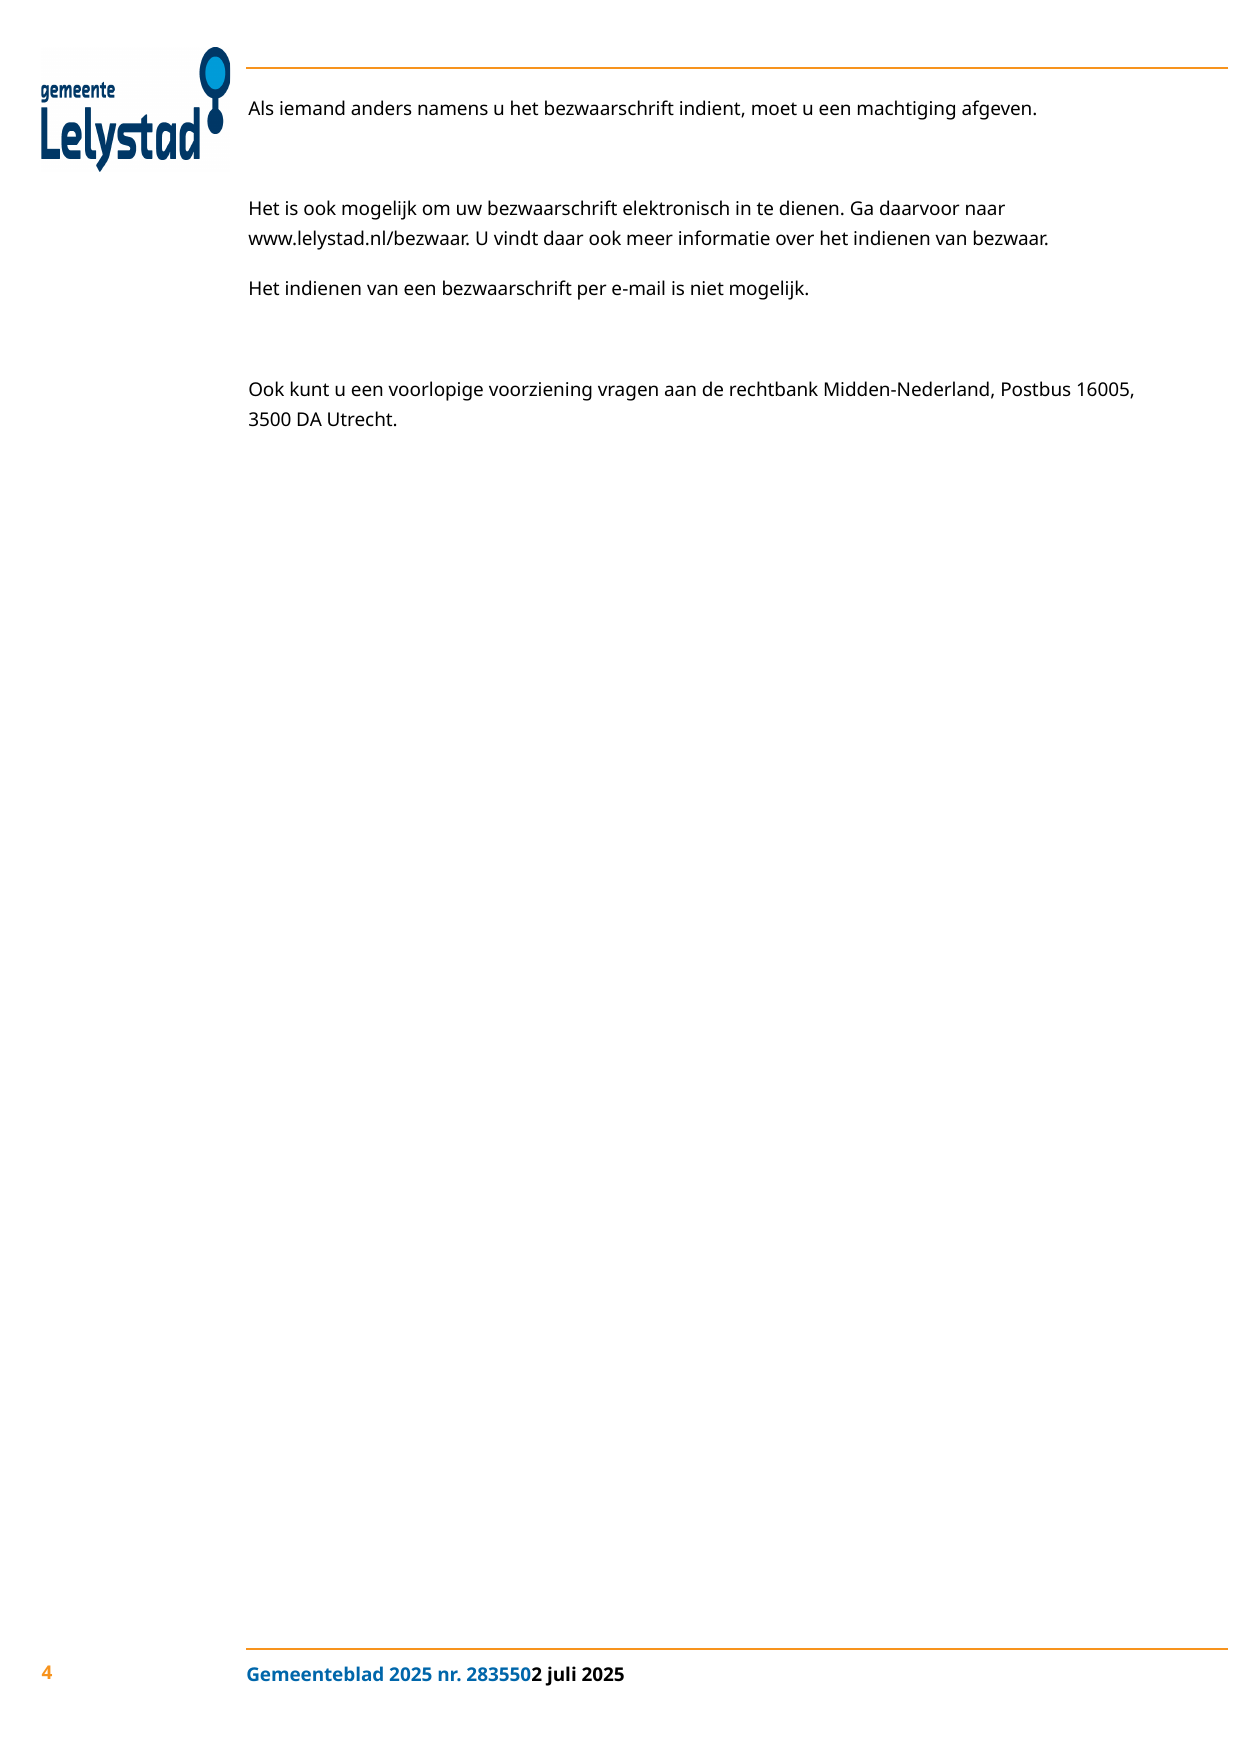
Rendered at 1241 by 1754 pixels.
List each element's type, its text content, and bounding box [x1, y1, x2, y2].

text Ook kunt u een voorlopige voorziening vragen aan de rechtbank Midden-Nederland, Postbus 16005, 3500 DA Utrecht. [248, 376, 1152, 432]
picture [41, 47, 231, 172]
text Het indienen van een bezwaarschrift per e-mail is niet mogelijk. [248, 276, 1152, 301]
text Het is ook mogelijk om uw bezwaarschrift elektronisch in te dienen. Ga daarvoor naar www.lelystad.nl/bezwaar. U vindt daar ook meer informatie over het indienen van bezwaar. [248, 196, 1152, 251]
text Als iemand anders namens u het bezwaarschrift indient, moet u een machtiging afgeven. [248, 95, 1152, 121]
